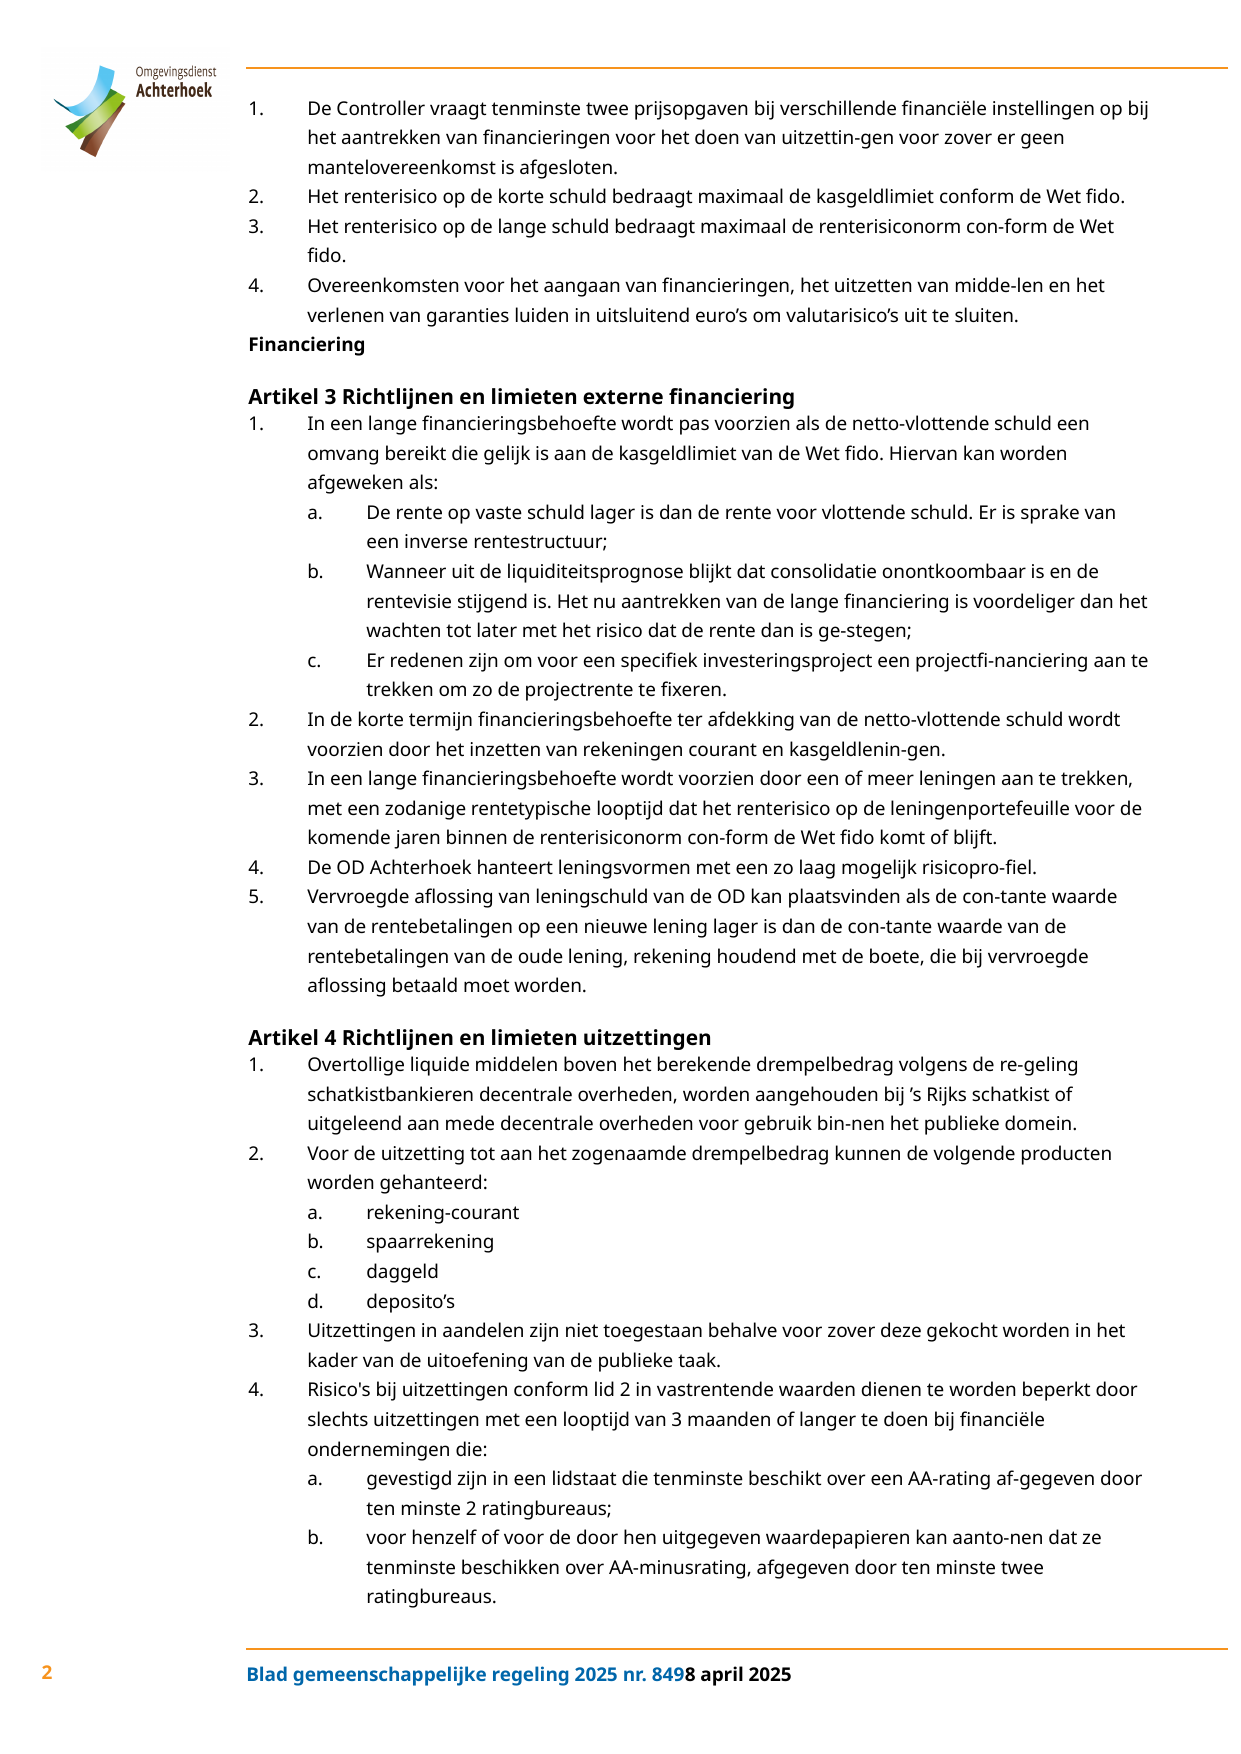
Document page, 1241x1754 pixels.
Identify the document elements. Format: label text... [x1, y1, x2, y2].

list Er redenen zijn om voor een specifiek investeringsproject een projectfi-nanciering aan te trekken om zo de projectrente te fixeren. [307, 647, 1152, 702]
list spaarrekening [307, 1229, 1152, 1254]
list De rente op vaste schuld lager is dan de rente voor vlottende schuld. Er is sprake van een inverse rentestructuur; [307, 499, 1152, 554]
list Voor de uitzetting tot aan het zogenaamde drempelbedrag kunnen de volgende producten worden gehanteerd: [248, 1140, 1152, 1195]
text Artikel 3 Richtlijnen en limieten externe financiering [248, 382, 1152, 410]
list gevestigd zijn in een lidstaat die tenminste beschikt over een AA-rating af-gegeven door ten minste 2 ratingbureaus; [307, 1465, 1152, 1521]
list De Controller vraagt tenminste twee prijsopgaven bij verschillende financiële instellingen op bij het aantrekken van financieringen voor het doen van uitzettin-gen voor zover er geen mantelovereenkomst is afgesloten. [248, 95, 1152, 180]
list Vervroegde aflossing van leningschuld van de OD kan plaatsvinden als de con-tante waarde van de rentebetalingen op een nieuwe lening lager is dan de con-tante waarde van de rentebetalingen van de oude lening, rekening houdend met de boete, die bij vervroegde aflossing betaald moet worden. [248, 884, 1152, 998]
text Artikel 4 Richtlijnen en limieten uitzettingen [248, 1023, 1152, 1051]
list In een lange financieringsbehoefte wordt voorzien door een of meer leningen aan te trekken, met een zodanige rentetypische looptijd dat het renterisico op de leningenportefeuille voor de komende jaren binnen de renterisiconorm con-form de Wet fido komt of blijft. [248, 765, 1152, 850]
picture [41, 47, 231, 172]
list daggeld [307, 1258, 1152, 1284]
list Risico's bij uitzettingen conform lid 2 in vastrentende waarden dienen te worden beperkt door slechts uitzettingen met een looptijd van 3 maanden of langer te doen bij financiële ondernemingen die: [248, 1377, 1152, 1462]
list Overeenkomsten voor het aangaan van financieringen, het uitzetten van midde-len en het verlenen van garanties luiden in uitsluitend euro’s om valutarisico’s uit te sluiten. [248, 272, 1152, 328]
list In een lange financieringsbehoefte wordt pas voorzien als de netto-vlottende schuld een omvang bereikt die gelijk is aan de kasgeldlimiet van de Wet fido. Hiervan kan worden afgeweken als: [248, 410, 1152, 495]
list voor henzelf of voor de door hen uitgegeven waardepapieren kan aanto-nen dat ze tenminste beschikken over AA-minusrating, afgegeven door ten minste twee ratingbureaus. [307, 1524, 1152, 1609]
list Het renterisico op de korte schuld bedraagt maximaal de kasgeldlimiet conform de Wet fido. [248, 183, 1152, 209]
list rekening-courant [307, 1199, 1152, 1225]
list In de korte termijn financieringsbehoefte ter afdekking van de netto-vlottende schuld wordt voorzien door het inzetten van rekeningen courant en kasgeldlenin-gen. [248, 706, 1152, 761]
list Wanneer uit de liquiditeitsprognose blijkt dat consolidatie onontkoombaar is en de rentevisie stijgend is. Het nu aantrekken van de lange financiering is voordeliger dan het wachten tot later met het risico dat de rente dan is ge-stegen; [307, 558, 1152, 643]
list Uitzettingen in aandelen zijn niet toegestaan behalve voor zover deze gekocht worden in het kader van de uitoefening van de publieke taak. [248, 1317, 1152, 1373]
list deposito’s [307, 1288, 1152, 1314]
text Financiering [248, 331, 1152, 357]
list De OD Achterhoek hanteert leningsvormen met een zo laag mogelijk risicopro-fiel. [248, 854, 1152, 880]
list Het renterisico op de lange schuld bedraagt maximaal de renterisiconorm con-form de Wet fido. [248, 213, 1152, 268]
list Overtollige liquide middelen boven het berekende drempelbedrag volgens de re-geling schatkistbankieren decentrale overheden, worden aangehouden bij ’s Rijks schatkist of uitgeleend aan mede decentrale overheden voor gebruik bin-nen het publieke domein. [248, 1051, 1152, 1136]
